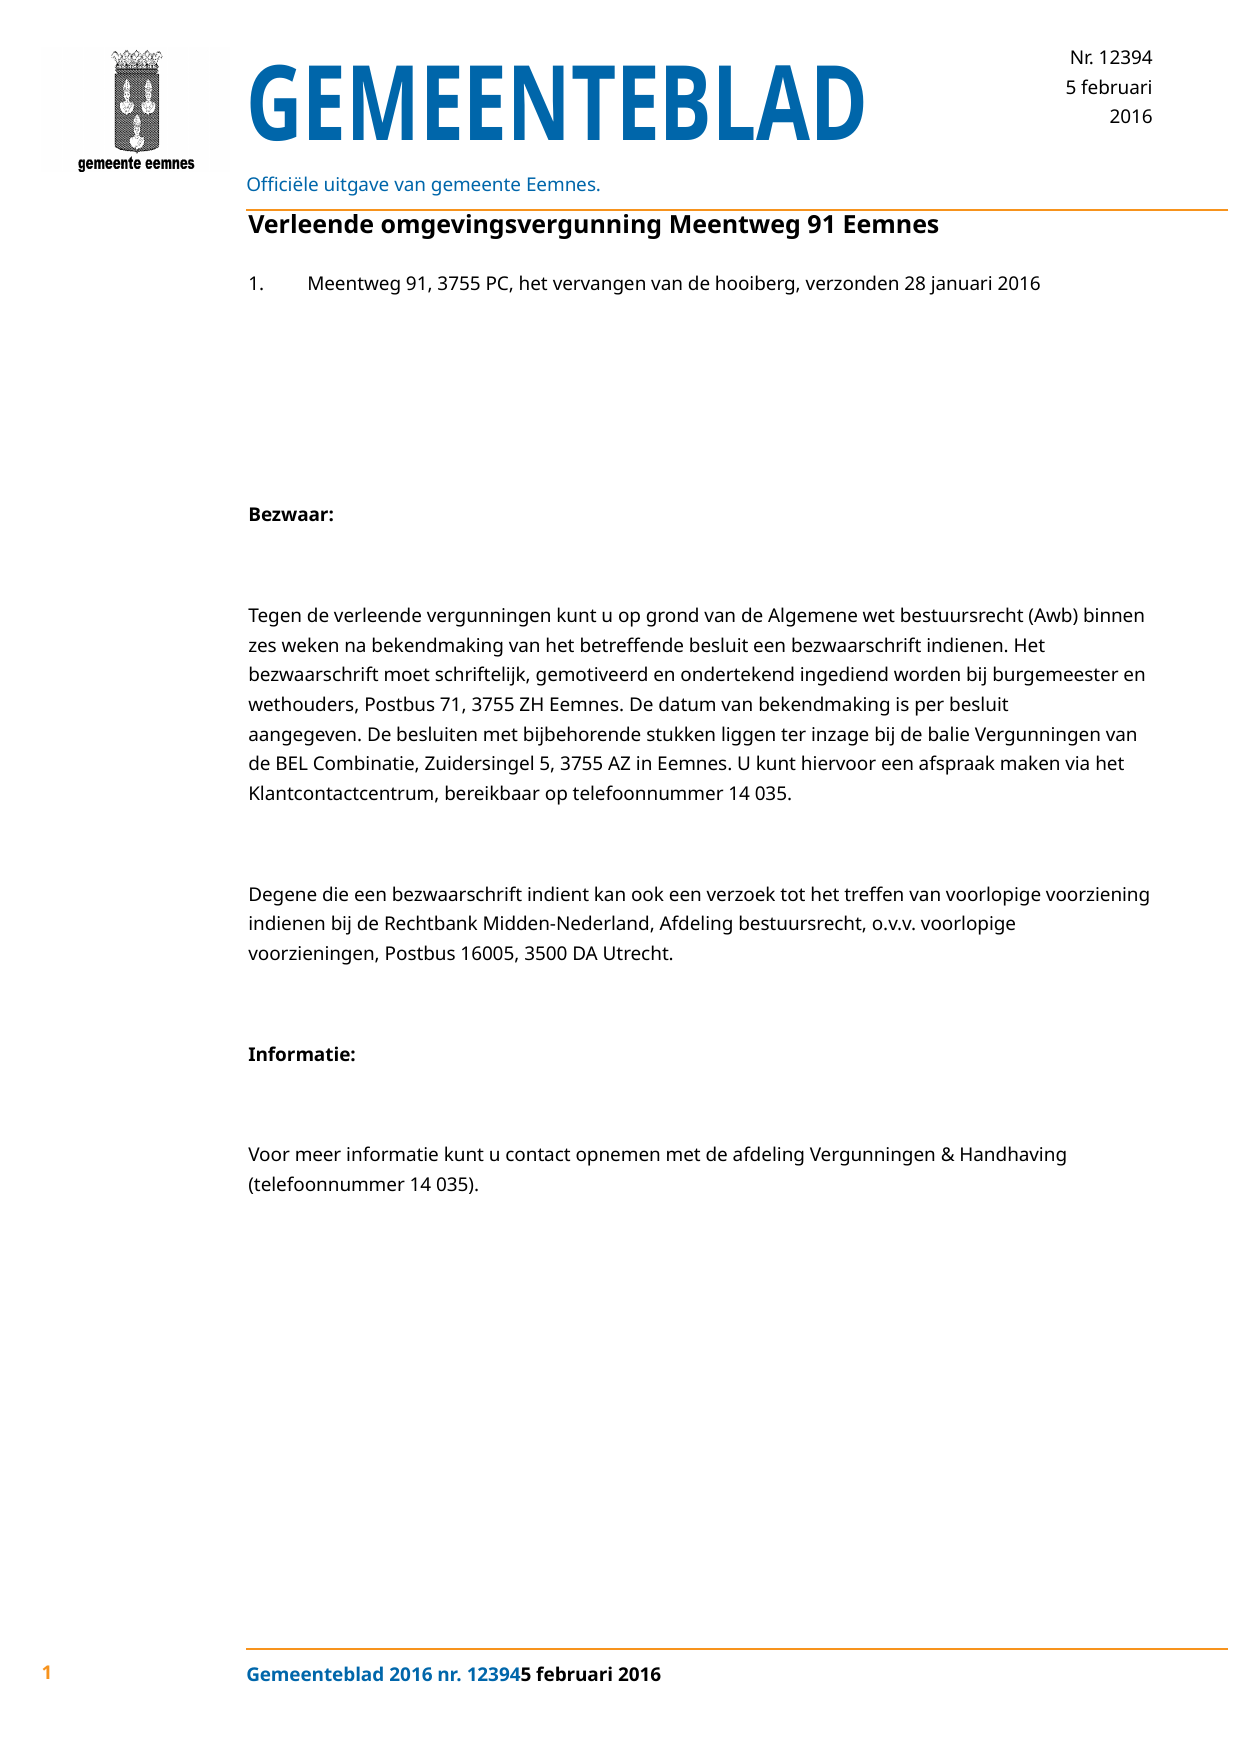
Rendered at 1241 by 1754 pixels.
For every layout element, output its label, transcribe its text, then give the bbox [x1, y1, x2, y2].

text Verleende omgevingsvergunning Meentweg 91 Eemnes [248, 211, 1152, 241]
list Meentweg 91, 3755 PC, het vervangen van de hooiberg, verzonden 28 januari 2016 [248, 270, 1152, 296]
text Degene die een bezwaarschrift indient kan ook een verzoek tot het treffen van voorlopige voorziening indienen bij de Rechtbank Midden-Nederland, Afdeling bestuursrecht, o.v.v. voorlopige voorzieningen, Postbus 16005, 3500 DA Utrecht. [248, 881, 1152, 966]
text Bezwaar: [248, 502, 1152, 527]
text Voor meer informatie kunt u contact opnemen met de afdeling Vergunningen & Handhaving (telefoonnummer 14 035). [248, 1142, 1152, 1197]
picture [41, 47, 231, 172]
text Informatie: [248, 1041, 1152, 1066]
text Tegen de verleende vergunningen kunt u op grond van de Algemene wet bestuursrecht (Awb) binnen zes weken na bekendmaking van het betreffende besluit een bezwaarschrift indienen. Het bezwaarschrift moet schriftelijk, gemotiveerd en ondertekend ingediend worden bij burgemeester en wethouders, Postbus 71, 3755 ZH Eemnes. De datum van bekendmaking is per besluit aangegeven. De besluiten met bijbehorende stukken liggen ter inzage bij de balie Vergunningen van de BEL Combinatie, Zuidersingel 5, 3755 AZ in Eemnes. U kunt hiervoor een afspraak maken via het Klantcontactcentrum, bereikbaar op telefoonnummer 14 035. [248, 602, 1152, 806]
